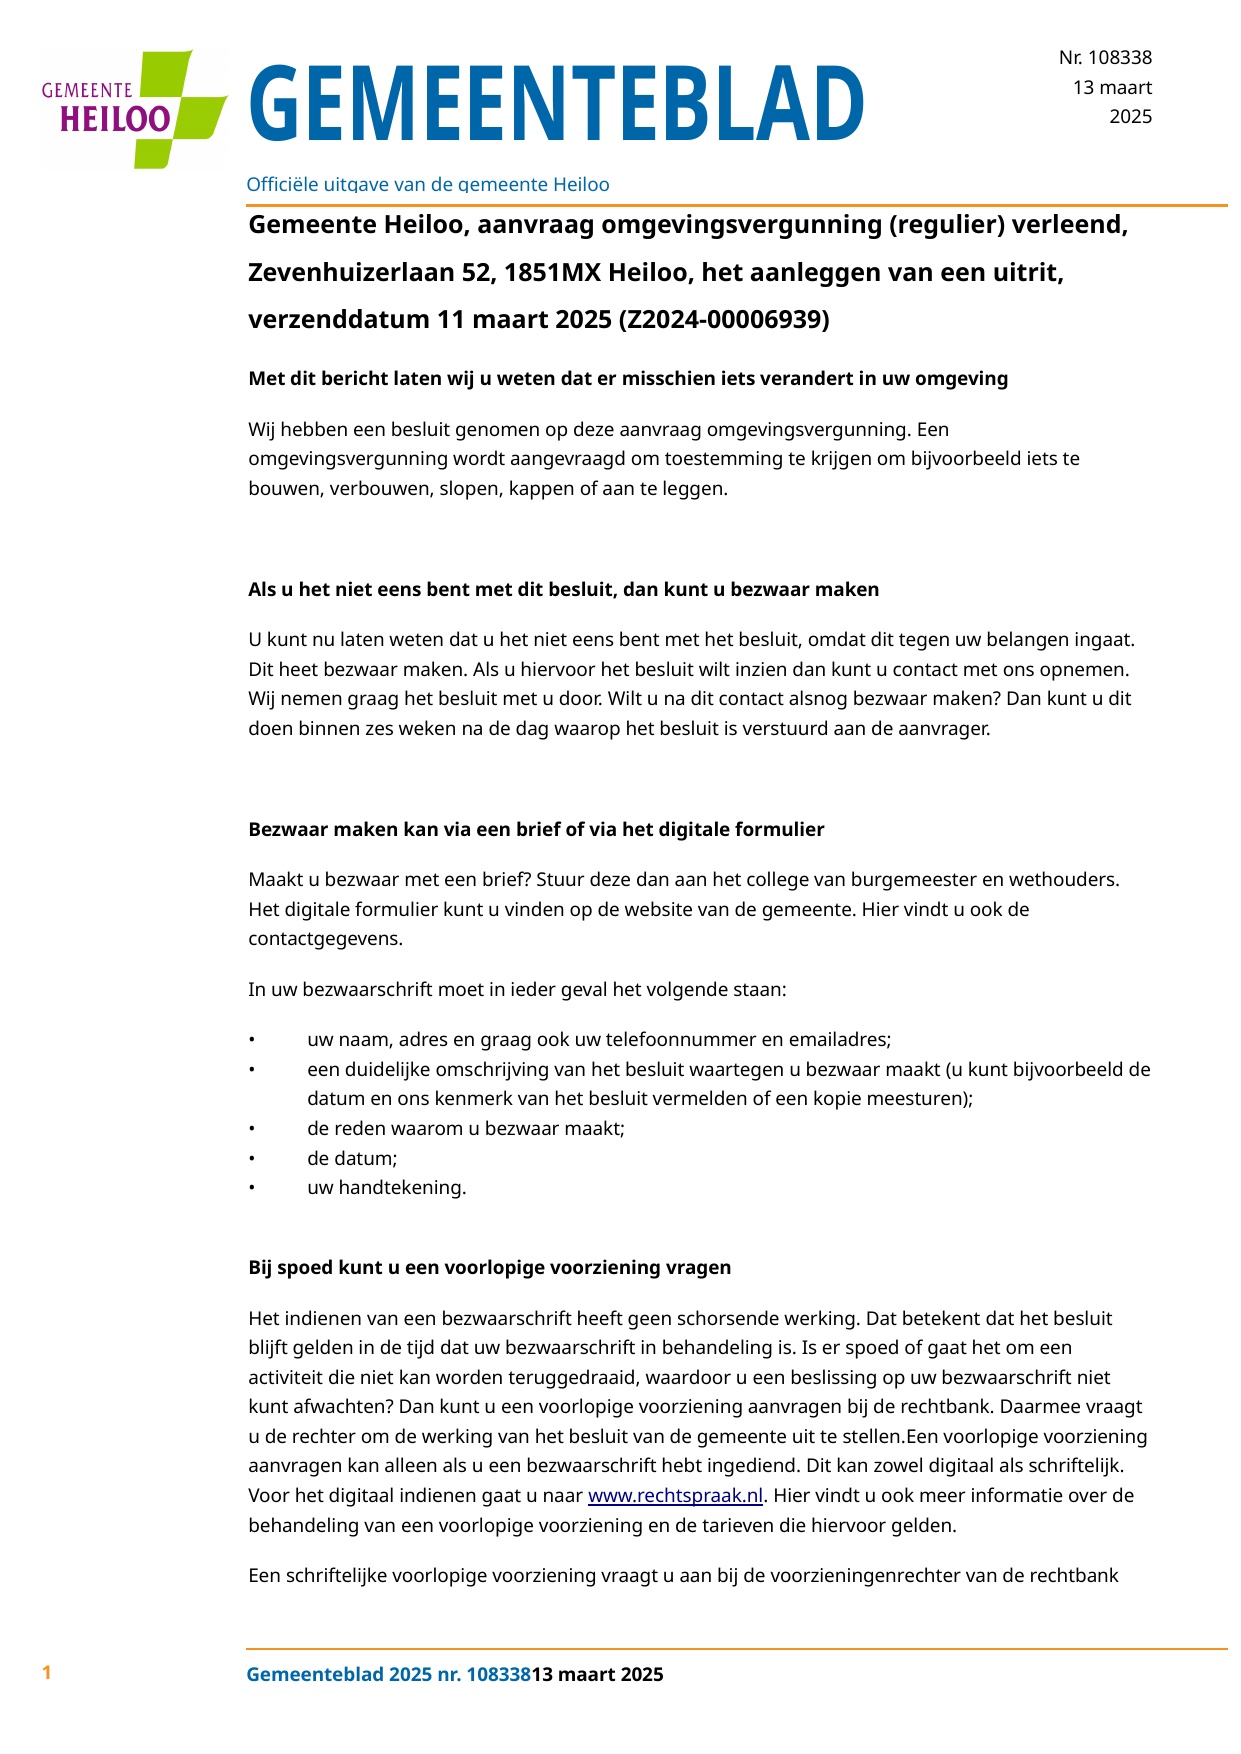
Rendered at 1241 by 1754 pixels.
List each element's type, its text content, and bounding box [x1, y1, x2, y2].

text Bezwaar maken kan via een brief of via het digitale formulier [248, 816, 1152, 842]
text Maakt u bezwaar met een brief? Stuur deze dan aan het college van burgemeester en wethouders. Het digitale formulier kunt u vinden op de website van de gemeente. Hier vindt u ook de contactgegevens. [248, 866, 1152, 951]
list uw naam, adres en graag ook uw telefoonnummer en emailadres; [248, 1026, 1152, 1052]
text Gemeente Heiloo, aanvraag omgevingsvergunning (regulier) verleend, Zevenhuizerlaan 52, 1851MX Heiloo, het aanleggen van een uitrit, verzenddatum 11 maart 2025 (Z2024-00006939) [248, 207, 1152, 336]
picture [41, 47, 231, 172]
list de datum; [248, 1145, 1152, 1170]
list uw handtekening. [248, 1174, 1152, 1200]
text U kunt nu laten weten dat u het niet eens bent met het besluit, omdat dit tegen uw belangen ingaat. Dit heet bezwaar maken. Als u hiervoor het besluit wilt inzien dan kunt u contact met ons opnemen. Wij nemen graag het besluit met u door. Wilt u na dit contact alsnog bezwaar maken? Dan kunt u dit doen binnen zes weken na de dag waarop het besluit is verstuurd aan de aanvrager. [248, 626, 1152, 741]
text Als u het niet eens bent met dit besluit, dan kunt u bezwaar maken [248, 576, 1152, 602]
text Met dit bericht laten wij u weten dat er misschien iets verandert in uw omgeving [248, 366, 1152, 391]
text In uw bezwaarschrift moet in ieder geval het volgende staan: [248, 976, 1152, 1002]
list een duidelijke omschrijving van het besluit waartegen u bezwaar maakt (u kunt bijvoorbeeld de datum en ons kenmerk van het besluit vermelden of een kopie meesturen); [248, 1056, 1152, 1111]
list de reden waarom u bezwaar maakt; [248, 1115, 1152, 1141]
text Bij spoed kunt u een voorlopige voorziening vragen [248, 1254, 1152, 1280]
text Wij hebben een besluit genomen op deze aanvraag omgevingsvergunning. Een omgevingsvergunning wordt aangevraagd om toestemming te krijgen om bijvoorbeeld iets te bouwen, verbouwen, slopen, kappen of aan te leggen. [248, 416, 1152, 501]
text Het indienen van een bezwaarschrift heeft geen schorsende werking. Dat betekent dat het besluit blijft gelden in de tijd dat uw bezwaarschrift in behandeling is. Is er spoed of gaat het om een activiteit die niet kan worden teruggedraaid, waardoor u een beslissing op uw bezwaarschrift niet kunt afwachten? Dan kunt u een voorlopige voorziening aanvragen bij de rechtbank. Daarmee vraagt u de rechter om de werking van het besluit van de gemeente uit te stellen.Een voorlopige voorziening aanvragen kan alleen als u een bezwaarschrift hebt ingediend. Dit kan zowel digitaal als schriftelijk. Voor het digitaal indienen gaat u naar www.rechtspraak.nl. Hier vindt u ook meer informatie over de behandeling van een voorlopige voorziening en de tarieven die hiervoor gelden. [248, 1305, 1152, 1537]
text Een schriftelijke voorlopige voorziening vraagt u aan bij de voorzieningenrechter van de rechtbank [248, 1562, 1152, 1588]
